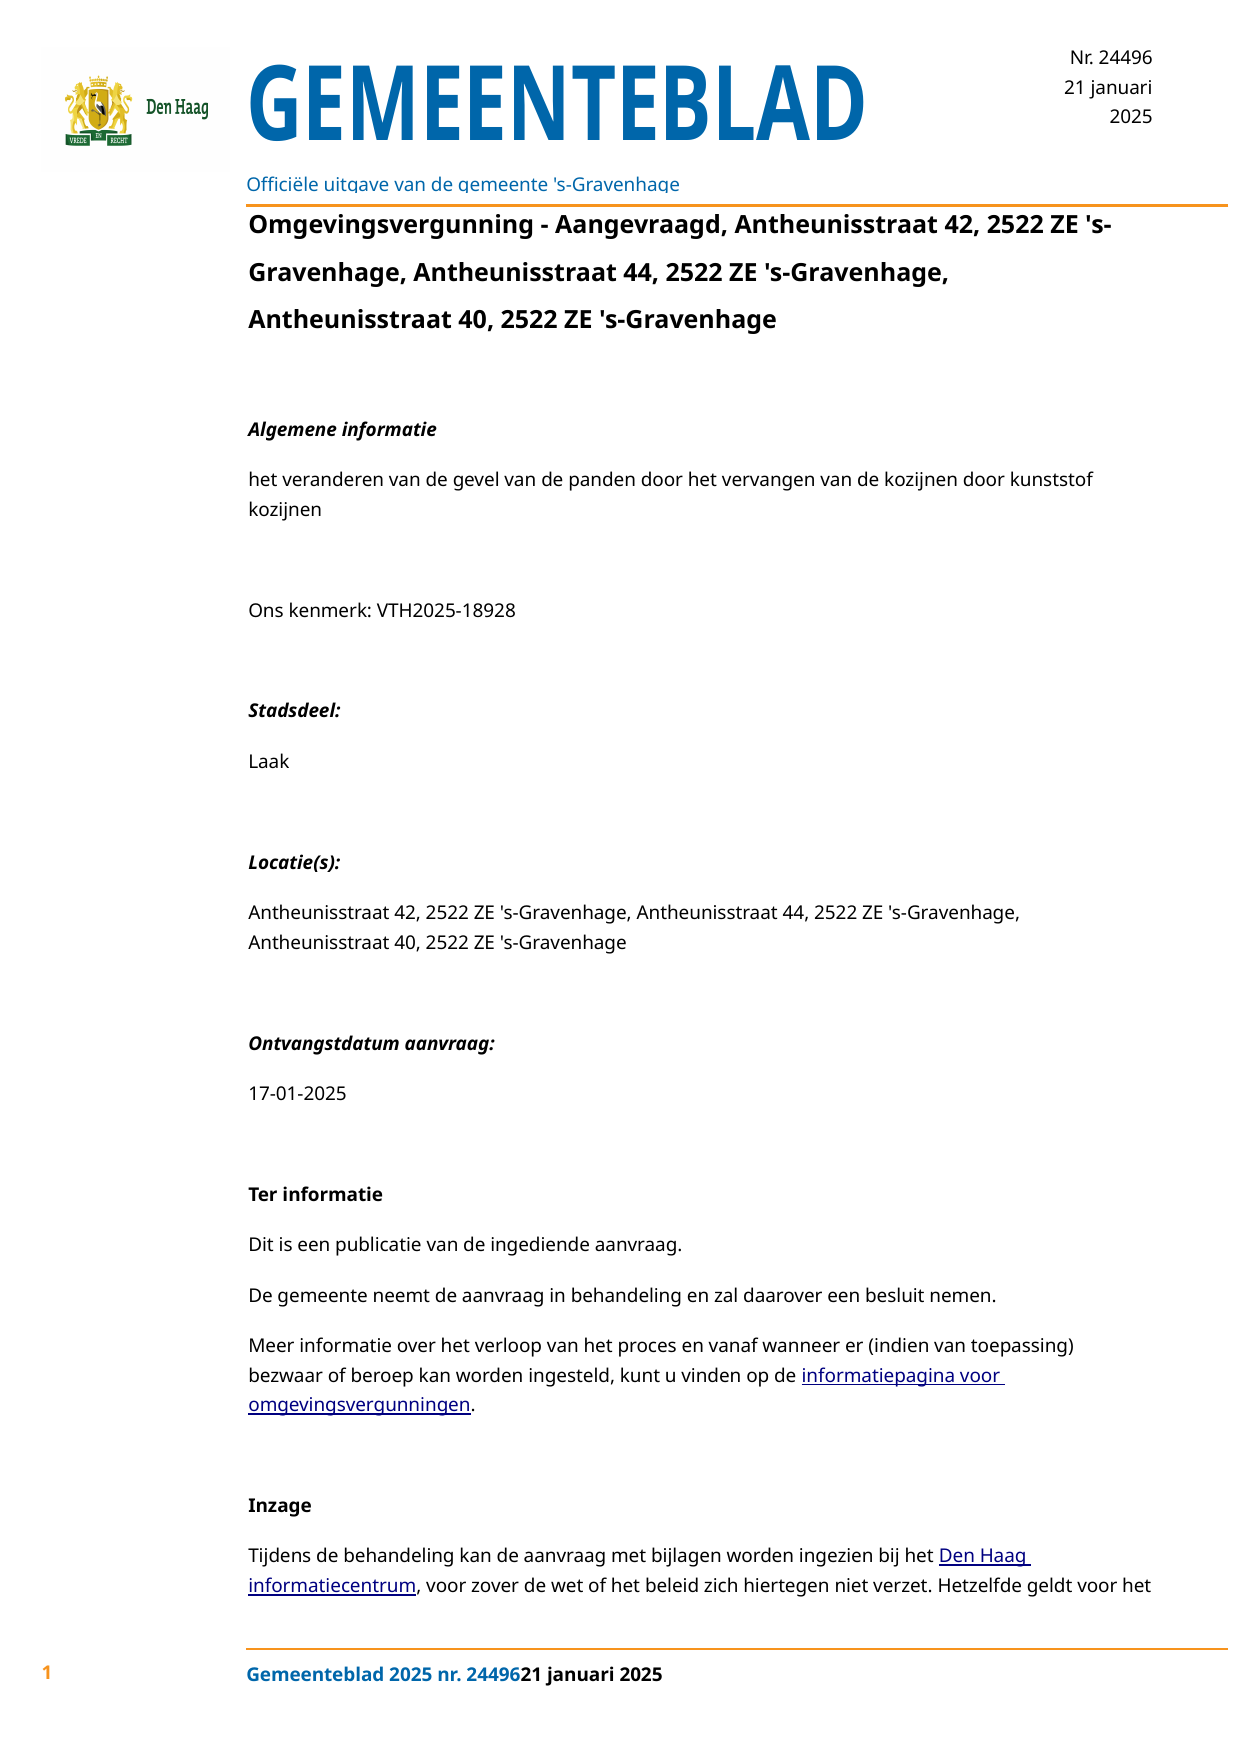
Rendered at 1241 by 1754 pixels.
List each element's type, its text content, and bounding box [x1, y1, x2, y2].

text Ons kenmerk: VTH2025-18928 [248, 597, 1152, 622]
text 17-01-2025 [248, 1080, 1152, 1106]
text De gemeente neemt de aanvraag in behandeling en zal daarover een besluit nemen. [248, 1282, 1152, 1307]
text Meer informatie over het verloop van het proces en vanaf wanneer er (indien van toepassing) bezwaar of beroep kan worden ingesteld, kunt u vinden op de informatiepagina voor omgevingsvergunningen. [248, 1332, 1152, 1417]
text Locatie(s): [248, 849, 1152, 874]
text Ontvangstdatum aanvraag: [248, 1030, 1152, 1055]
text Algemene informatie [248, 416, 1152, 442]
text Omgevingsvergunning - Aangevraagd, Antheunisstraat 42, 2522 ZE 's-Gravenhage, Antheunisstraat 44, 2522 ZE 's-Gravenhage, Antheunisstraat 40, 2522 ZE 's-Gravenhage [248, 207, 1152, 336]
text Dit is een publicatie van de ingediende aanvraag. [248, 1231, 1152, 1257]
text Tijdens de behandeling kan de aanvraag met bijlagen worden ingezien bij het Den Haag informatiecentrum, voor zover de wet of het beleid zich hiertegen niet verzet. Hetzelfde geldt voor het [248, 1543, 1152, 1598]
text Laak [248, 748, 1152, 774]
text Stadsdeel: [248, 698, 1152, 723]
text Ter informatie [248, 1181, 1152, 1207]
text het veranderen van de gevel van de panden door het vervangen van de kozijnen door kunststof kozijnen [248, 466, 1152, 522]
text Antheunisstraat 42, 2522 ZE 's-Gravenhage, Antheunisstraat 44, 2522 ZE 's-Gravenhage, Antheunisstraat 40, 2522 ZE 's-Gravenhage [248, 899, 1152, 954]
text Inzage [248, 1492, 1152, 1518]
picture [41, 47, 231, 172]
